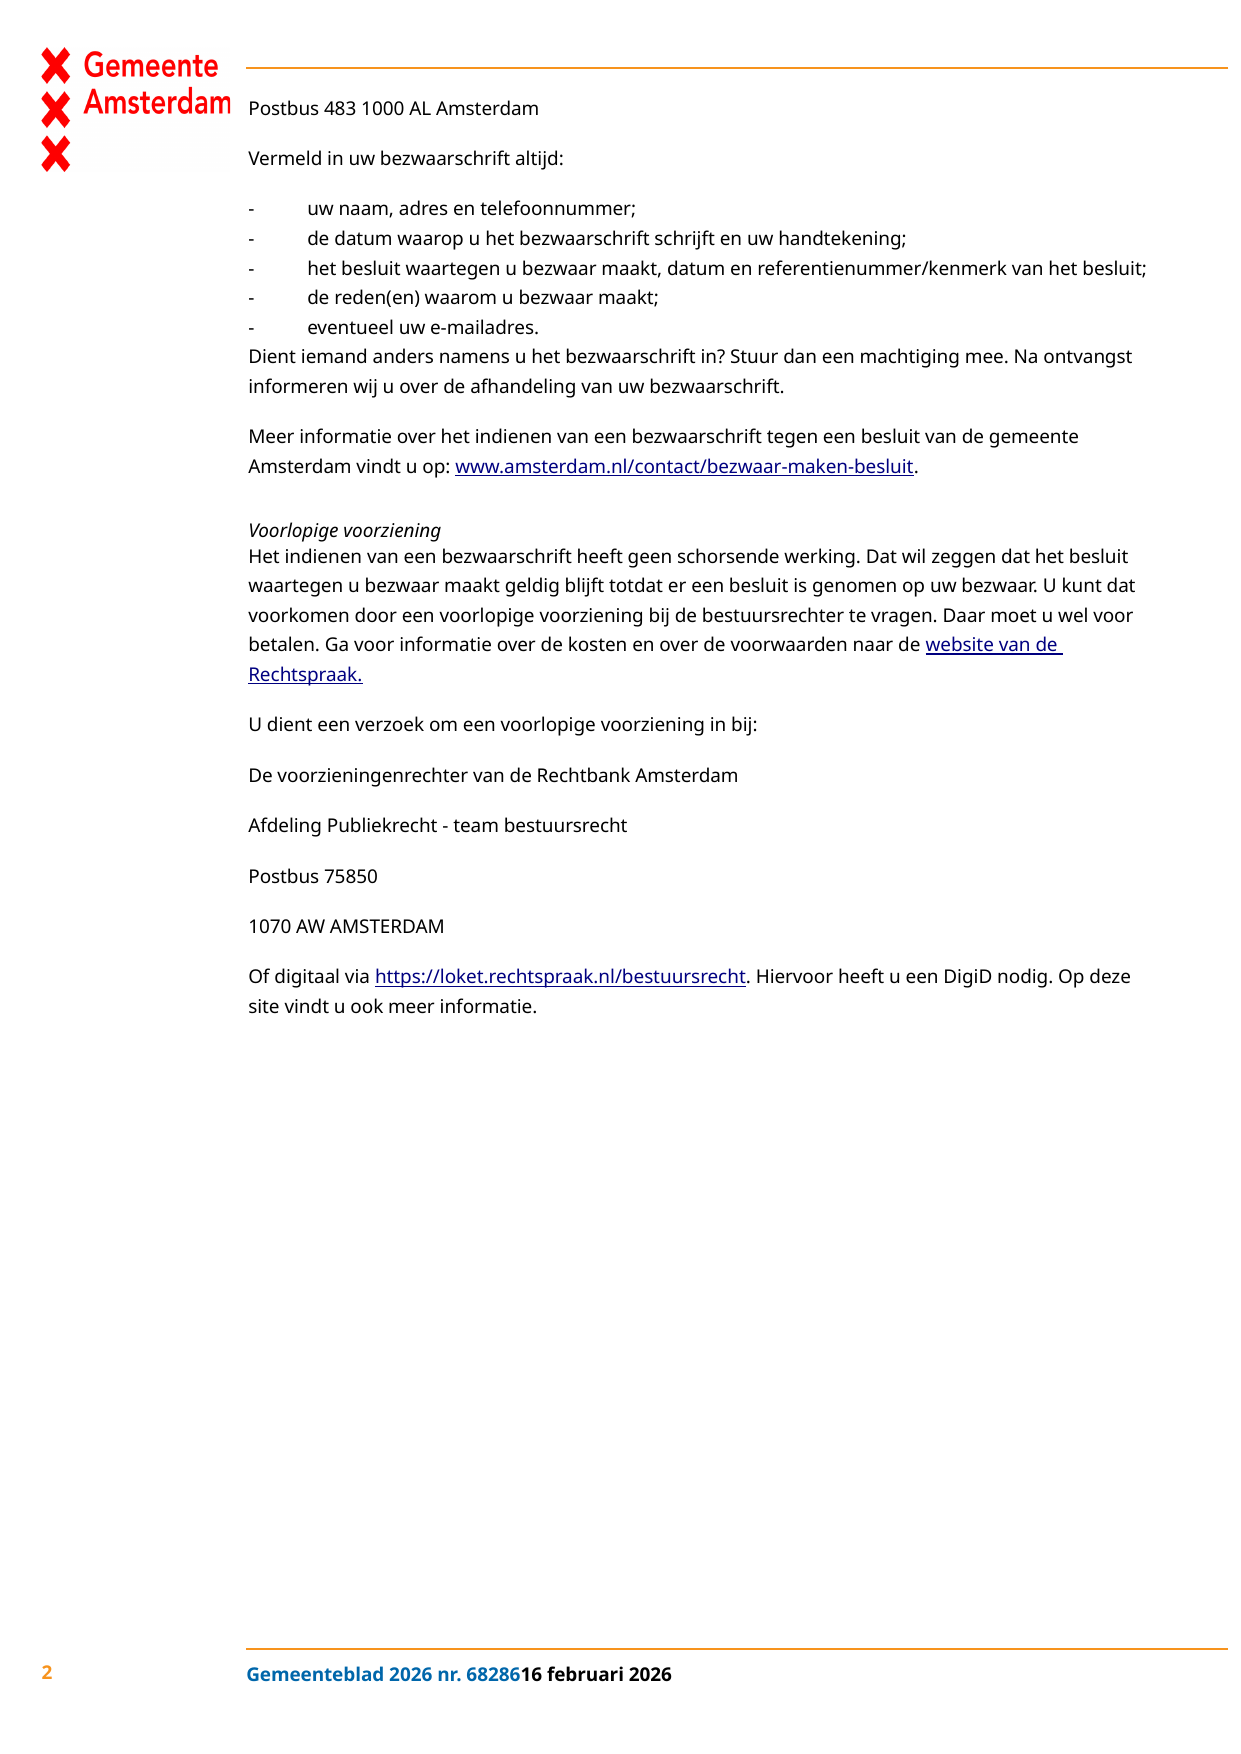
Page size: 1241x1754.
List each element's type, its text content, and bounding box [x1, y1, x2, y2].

text Meer informatie over het indienen van een bezwaarschrift tegen een besluit van de gemeente Amsterdam vindt u op: www.amsterdam.nl/contact/bezwaar-maken-besluit. [248, 423, 1152, 479]
text Voorlopige voorziening [248, 517, 1152, 543]
text De voorzieningenrechter van de Rechtbank Amsterdam [248, 762, 1152, 788]
list de reden(en) waarom u bezwaar maakt; [248, 284, 1152, 310]
text U dient een verzoek om een voorlopige voorziening in bij: [248, 712, 1152, 737]
text Afdeling Publiekrecht - team bestuursrecht [248, 812, 1152, 838]
text Postbus 483 1000 AL Amsterdam [248, 95, 1152, 121]
text Postbus 75850 [248, 863, 1152, 888]
text Het indienen van een bezwaarschrift heeft geen schorsende werking. Dat wil zeggen dat het besluit waartegen u bezwaar maakt geldig blijft totdat er een besluit is genomen op uw bezwaar. U kunt dat voorkomen door een voorlopige voorziening bij de bestuursrechter te vragen. Daar moet u wel voor betalen. Ga voor informatie over de kosten en over de voorwaarden naar de website van de Rechtspraak. [248, 543, 1152, 687]
list eventueel uw e-mailadres. [248, 314, 1152, 340]
text Of digitaal via https://loket.rechtspraak.nl/bestuursrecht. Hiervoor heeft u een DigiD nodig. Op deze site vindt u ook meer informatie. [248, 964, 1152, 1019]
text Vermeld in uw bezwaarschrift altijd: [248, 145, 1152, 171]
text 1070 AW AMSTERDAM [248, 913, 1152, 939]
list het besluit waartegen u bezwaar maakt, datum en referentienummer/kenmerk van het besluit; [248, 255, 1152, 281]
list uw naam, adres en telefoonnummer; [248, 196, 1152, 221]
list de datum waarop u het bezwaarschrift schrijft en uw handtekening; [248, 225, 1152, 251]
picture [41, 47, 231, 172]
text Dient iemand anders namens u het bezwaarschrift in? Stuur dan een machtiging mee. Na ontvangst informeren wij u over de afhandeling van uw bezwaarschrift. [248, 343, 1152, 399]
